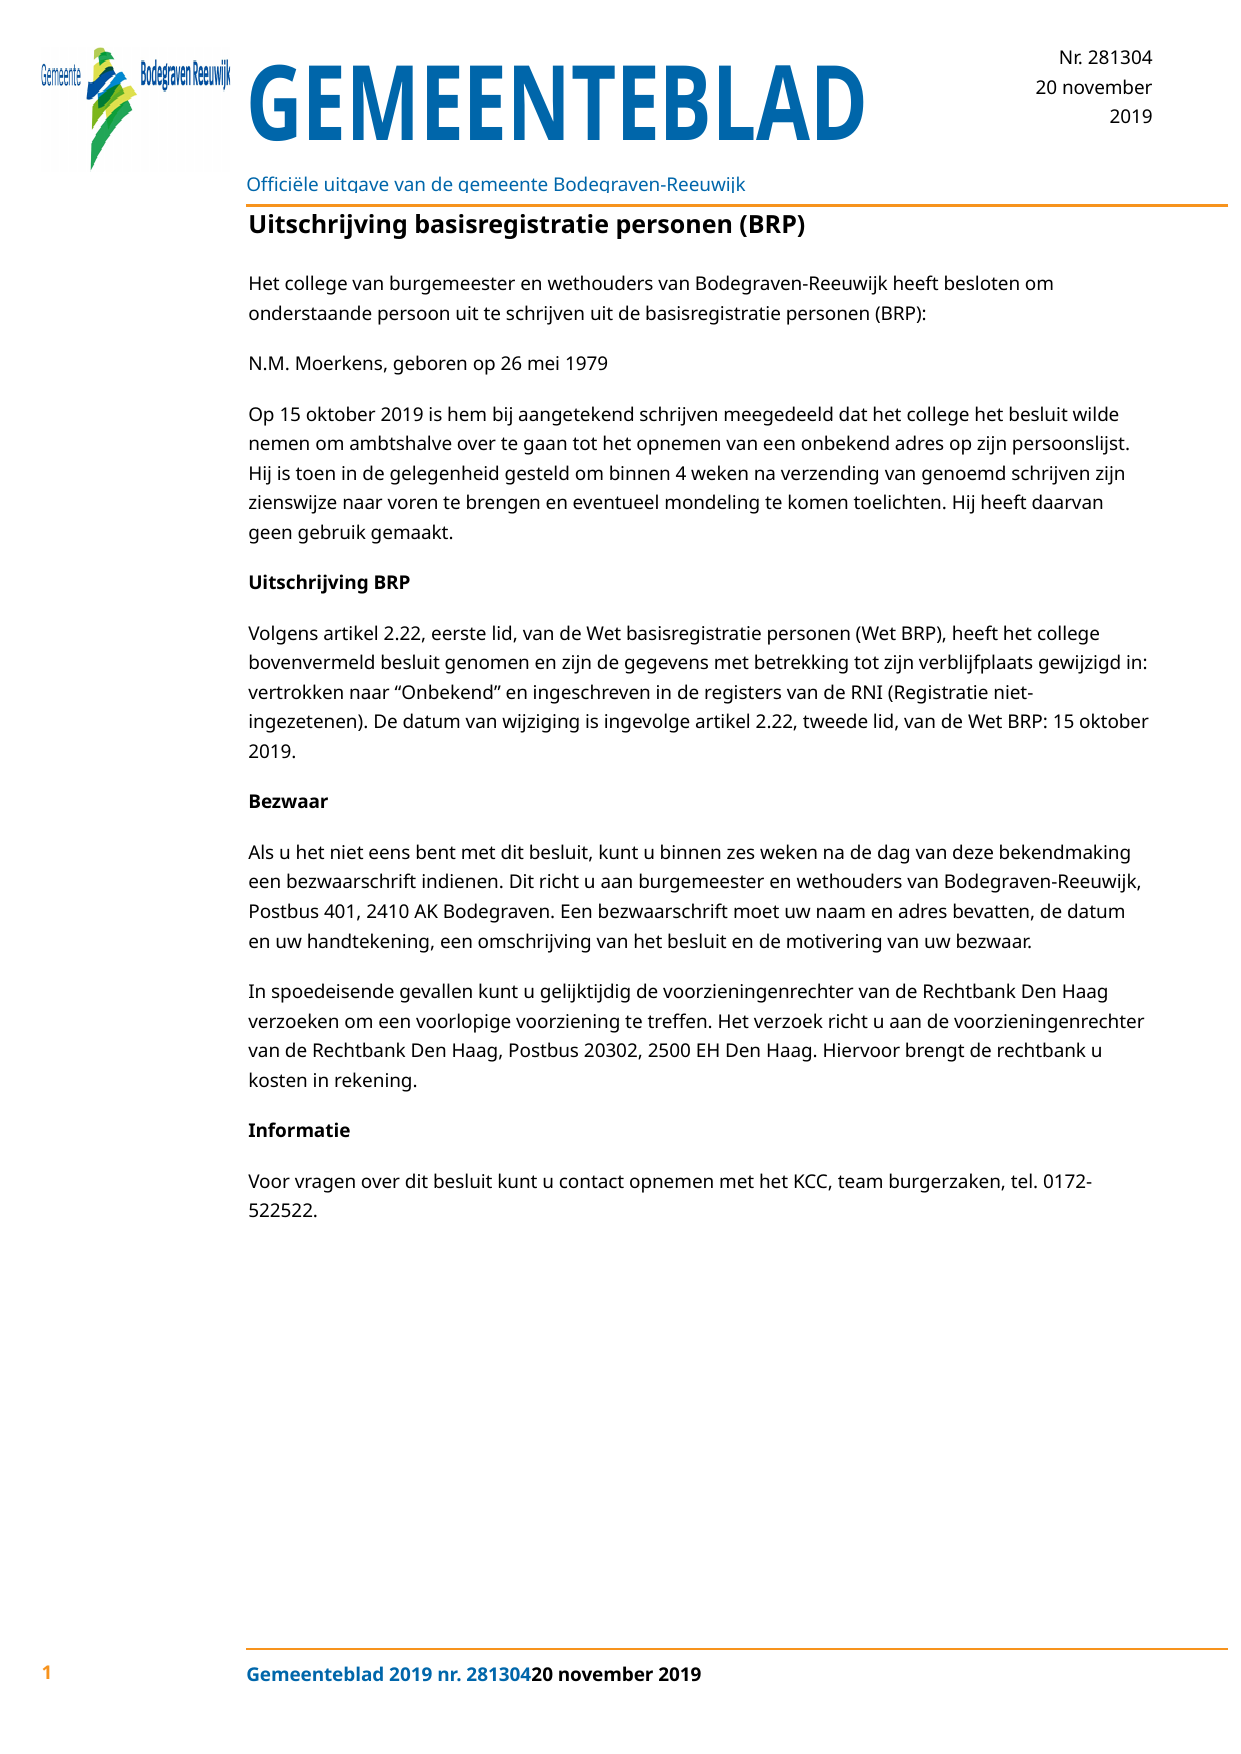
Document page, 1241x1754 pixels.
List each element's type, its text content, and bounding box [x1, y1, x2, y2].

picture [41, 47, 231, 172]
text Informatie [248, 1117, 1152, 1143]
text Op 15 oktober 2019 is hem bij aangetekend schrijven meegedeeld dat het college het besluit wilde nemen om ambtshalve over te gaan tot het opnemen van een onbekend adres op zijn persoonslijst. Hij is toen in de gelegenheid gesteld om binnen 4 weken na verzending van genoemd schrijven zijn zienswijze naar voren te brengen en eventueel mondeling te komen toelichten. Hij heeft daarvan geen gebruik gemaakt. [248, 401, 1152, 545]
text Het college van burgemeester en wethouders van Bodegraven-Reeuwijk heeft besloten om onderstaande persoon uit te schrijven uit de basisregistratie personen (BRP): [248, 270, 1152, 326]
text Voor vragen over dit besluit kunt u contact opnemen met het KCC, team burgerzaken, tel. 0172-522522. [248, 1168, 1152, 1223]
text N.M. Moerkens, geboren op 26 mei 1979 [248, 350, 1152, 376]
text Uitschrijving BRP [248, 569, 1152, 595]
text Volgens artikel 2.22, eerste lid, van de Wet basisregistratie personen (Wet BRP), heeft het college bovenvermeld besluit genomen en zijn de gegevens met betrekking tot zijn verblijfplaats gewijzigd in: vertrokken naar “Onbekend” en ingeschreven in de registers van de RNI (Registratie niet-ingezetenen). De datum van wijziging is ingevolge artikel 2.22, tweede lid, van de Wet BRP: 15 oktober 2019. [248, 620, 1152, 764]
text Als u het niet eens bent met dit besluit, kunt u binnen zes weken na de dag van deze bekendmaking een bezwaarschrift indienen. Dit richt u aan burgemeester en wethouders van Bodegraven-Reeuwijk, Postbus 401, 2410 AK Bodegraven. Een bezwaarschrift moet uw naam en adres bevatten, de datum en uw handtekening, een omschrijving van het besluit en de motivering van uw bezwaar. [248, 839, 1152, 953]
text Uitschrijving basisregistratie personen (BRP) [248, 207, 1152, 241]
text In spoedeisende gevallen kunt u gelijktijdig de voorzieningenrechter van de Rechtbank Den Haag verzoeken om een voorlopige voorziening te treffen. Het verzoek richt u aan de voorzieningenrechter van de Rechtbank Den Haag, Postbus 20302, 2500 EH Den Haag. Hiervoor brengt de rechtbank u kosten in rekening. [248, 978, 1152, 1093]
text Bezwaar [248, 789, 1152, 814]
